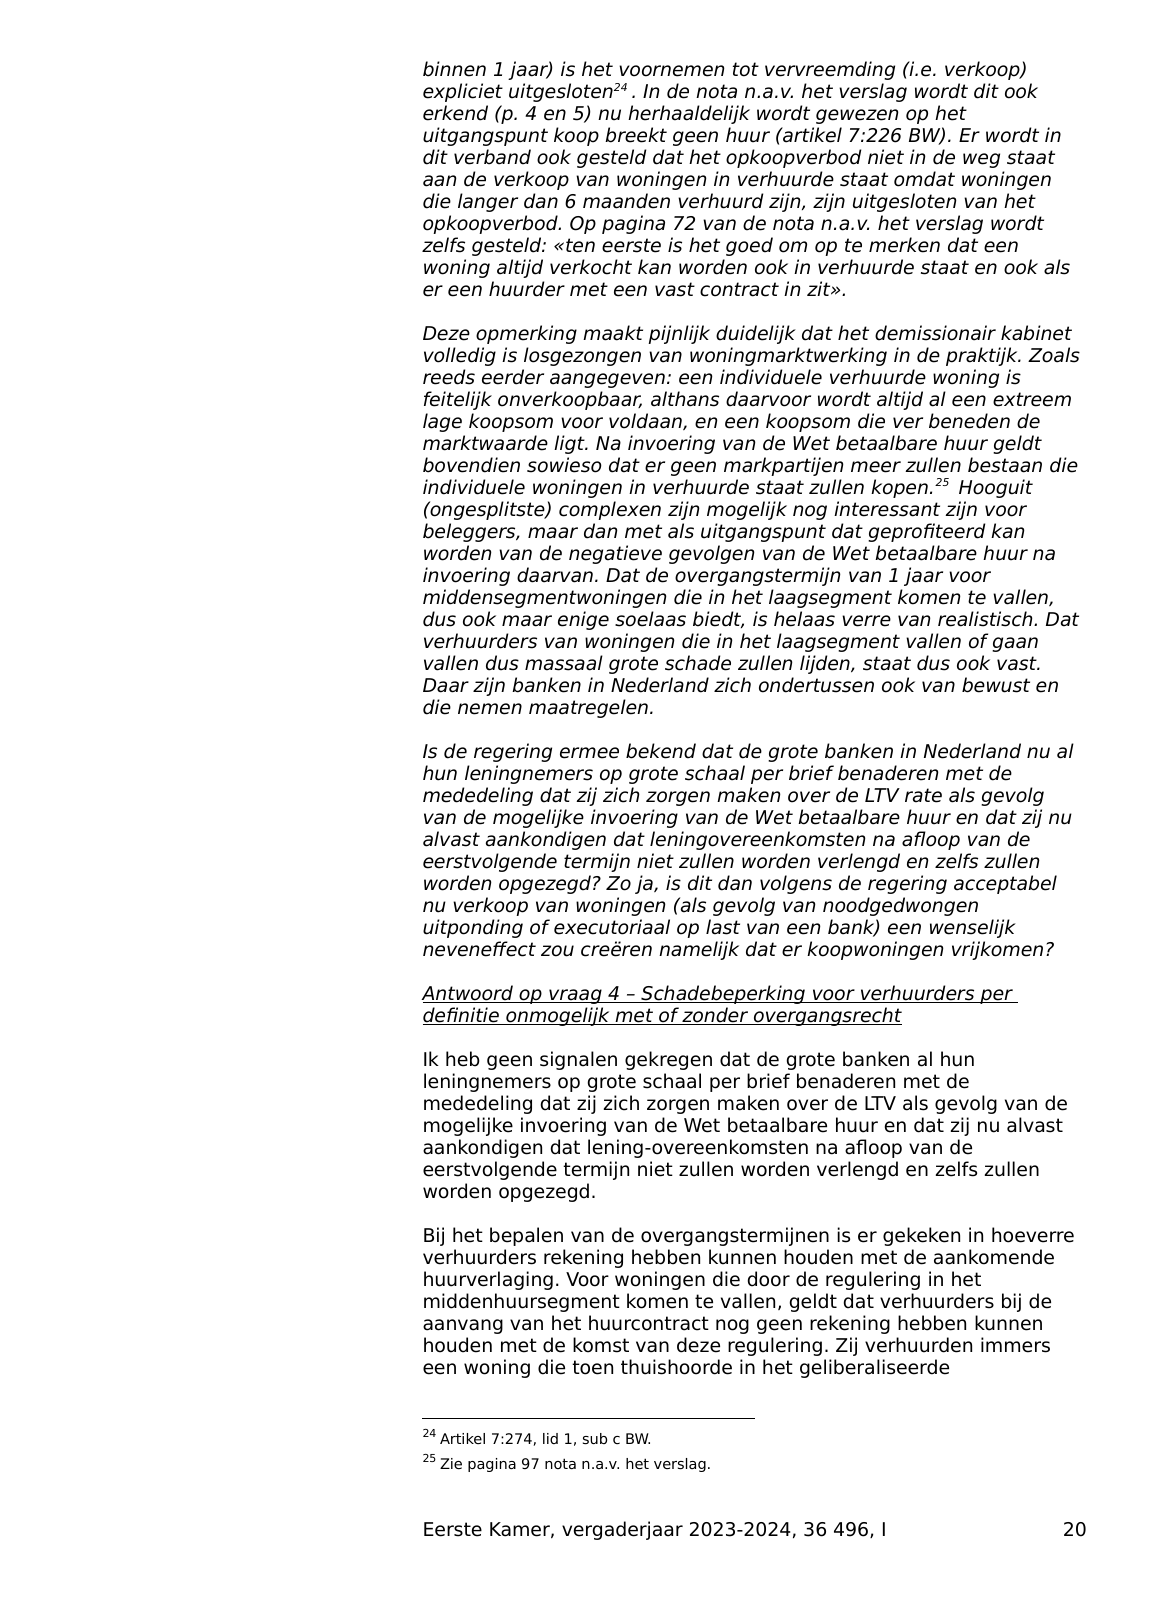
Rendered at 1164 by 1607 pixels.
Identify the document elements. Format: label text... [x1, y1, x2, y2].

text Deze opmerking maakt pijnlijk duidelijk dat het demissionair kabinet volledig is losgezongen van woningmarktwerking in de praktijk. Zoals reeds eerder aangegeven: een individuele verhuurde woning is feitelijk onverkoopbaar, althans daarvoor wordt altijd al een extreem lage koopsom voor voldaan, en een koopsom die ver beneden de marktwaarde ligt. Na invoering van de Wet betaalbare huur geldt bovendien sowieso dat er geen markpartijen meer zullen bestaan die individuele woningen in verhuurde staat zullen kopen. Hooguit (ongesplitste) complexen zijn mogelijk nog interessant zijn voor beleggers, maar dan met als uitgangspunt dat geprofiteerd kan worden van de negatieve gevolgen van de Wet betaalbare huur na invoering daarvan. Dat de overgangstermijn van 1 jaar voor middensegmentwoningen die in het laagsegment komen te vallen, dus ook maar enige soelaas biedt, is helaas verre van realistisch. Dat verhuurders van woningen die in het laagsegment vallen of gaan vallen dus massaal grote schade zullen lijden, staat dus ook vast. Daar zijn banken in Nederland zich ondertussen ook van bewust en die nemen maatregelen. [422, 323, 1087, 719]
text Ik heb geen signalen gekregen dat de grote banken al hun leningnemers op grote schaal per brief benaderen met de mededeling dat zij zich zorgen maken over de LTV als gevolg van de mogelijke invoering van de Wet betaalbare huur en dat zij nu alvast aankondigen dat lening-overeenkomsten na afloop van de eerstvolgende termijn niet zullen worden verlengd en zelfs zullen worden opgezegd. [422, 1049, 1087, 1203]
text Zie pagina 97 nota n.a.v. het verslag. [422, 1452, 1087, 1474]
subtitle Antwoord op vraag 4 – Schadebeperking voor verhuurders per definitie onmogelijk met of zonder overgangsrecht [422, 983, 1087, 1027]
text binnen 1 jaar) is het voornemen tot vervreemding (i.e. verkoop) expliciet uitgesloten. In de nota n.a.v. het verslag wordt dit ook erkend (p. 4 en 5) nu herhaaldelijk wordt gewezen op het uitgangspunt koop breekt geen huur (artikel 7:226 BW). Er wordt in dit verband ook gesteld dat het opkoopverbod niet in de weg staat aan de verkoop van woningen in verhuurde staat omdat woningen die langer dan 6 maanden verhuurd zijn, zijn uitgesloten van het opkoopverbod. Op pagina 72 van de nota n.a.v. het verslag wordt zelfs gesteld: «ten eerste is het goed om op te merken dat een woning altijd verkocht kan worden ook in verhuurde staat en ook als er een huurder met een vast contract in zit». [422, 59, 1087, 301]
text Bij het bepalen van de overgangstermijnen is er gekeken in hoeverre verhuurders rekening hebben kunnen houden met de aankomende huurverlaging. Voor woningen die door de regulering in het middenhuursegment komen te vallen, geldt dat verhuurders bij de aanvang van het huurcontract nog geen rekening hebben kunnen houden met de komst van deze regulering. Zij verhuurden immers een woning die toen thuishoorde in het geliberaliseerde [422, 1225, 1087, 1379]
text Artikel 7:274, lid 1, sub c BW. [422, 1427, 1087, 1449]
text Is de regering ermee bekend dat de grote banken in Nederland nu al hun leningnemers op grote schaal per brief benaderen met de mededeling dat zij zich zorgen maken over de LTV rate als gevolg van de mogelijke invoering van de Wet betaalbare huur en dat zij nu alvast aankondigen dat leningovereenkomsten na afloop van de eerstvolgende termijn niet zullen worden verlengd en zelfs zullen worden opgezegd? Zo ja, is dit dan volgens de regering acceptabel nu verkoop van woningen (als gevolg van noodgedwongen uitponding of executoriaal op last van een bank) een wenselijk neveneffect zou creëren namelijk dat er koopwoningen vrijkomen? [422, 741, 1087, 961]
